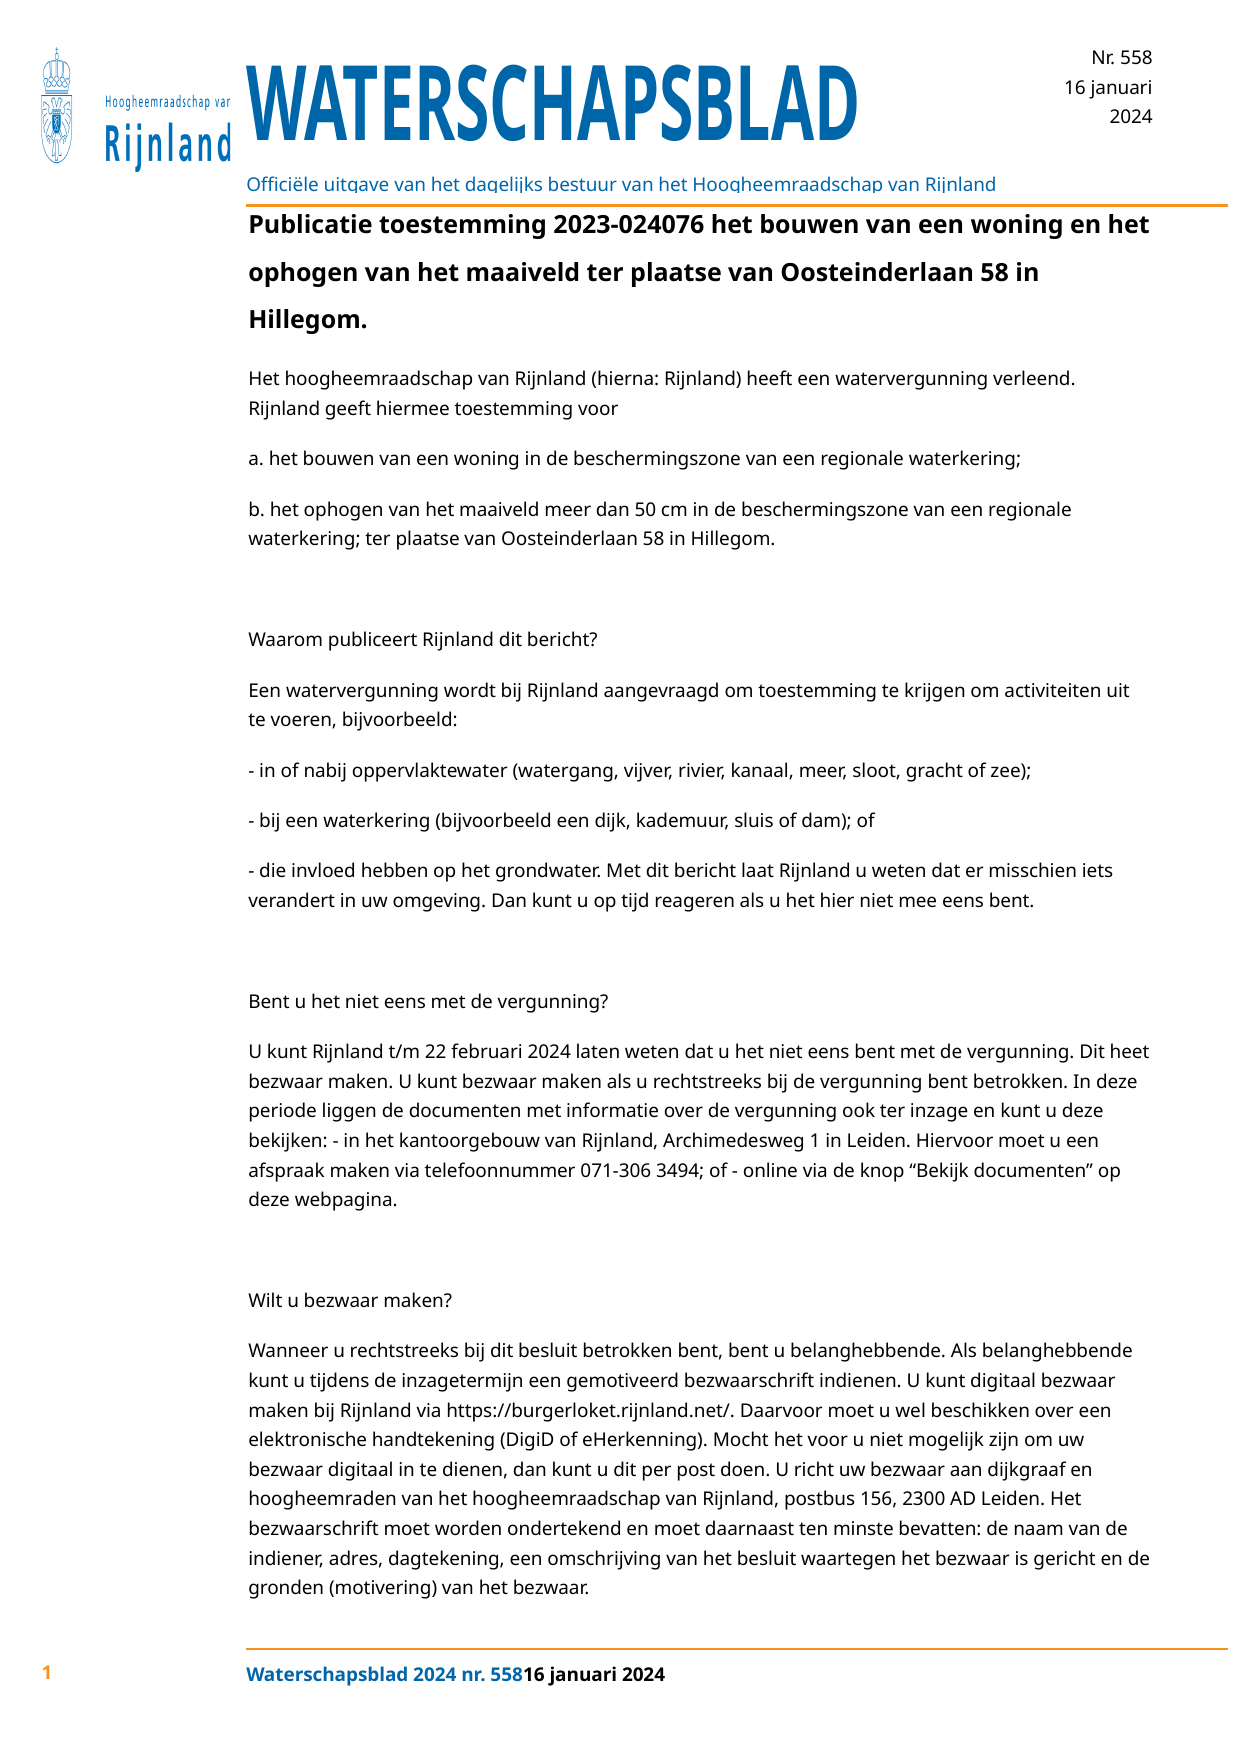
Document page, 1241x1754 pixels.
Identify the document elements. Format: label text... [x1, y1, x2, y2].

text Wanneer u rechtstreeks bij dit besluit betrokken bent, bent u belanghebbende. Als belanghebbende kunt u tijdens de inzagetermijn een gemotiveerd bezwaarschrift indienen. U kunt digitaal bezwaar maken bij Rijnland via https://burgerloket.rijnland.net/. Daarvoor moet u wel beschikken over een elektronische handtekening (DigiD of eHerkenning). Mocht het voor u niet mogelijk zijn om uw bezwaar digitaal in te dienen, dan kunt u dit per post doen. U richt uw bezwaar aan dijkgraaf en hoogheemraden van het hoogheemraadschap van Rijnland, postbus 156, 2300 AD Leiden. Het bezwaarschrift moet worden ondertekend en moet daarnaast ten minste bevatten: de naam van de indiener, adres, dagtekening, een omschrijving van het besluit waartegen het bezwaar is gericht en de gronden (motivering) van het bezwaar. [248, 1338, 1152, 1600]
text Waarom publiceert Rijnland dit bericht? [248, 626, 1152, 652]
text Publicatie toestemming 2023-024076 het bouwen van een woning en het ophogen van het maaiveld ter plaatse van Oosteinderlaan 58 in Hillegom. [248, 207, 1152, 336]
text Wilt u bezwaar maken? [248, 1287, 1152, 1313]
text - in of nabij oppervlaktewater (watergang, vijver, rivier, kanaal, meer, sloot, gracht of zee); [248, 757, 1152, 782]
text - die invloed hebben op het grondwater. Met dit bericht laat Rijnland u weten dat er misschien iets verandert in uw omgeving. Dan kunt u op tijd reageren als u het hier niet mee eens bent. [248, 858, 1152, 913]
picture [41, 47, 231, 172]
text Het hoogheemraadschap van Rijnland (hierna: Rijnland) heeft een watervergunning verleend. Rijnland geeft hiermee toestemming voor [248, 366, 1152, 421]
text - bij een waterkering (bijvoorbeeld een dijk, kademuur, sluis of dam); of [248, 807, 1152, 833]
text U kunt Rijnland t/m 22 februari 2024 laten weten dat u het niet eens bent met de vergunning. Dit heet bezwaar maken. U kunt bezwaar maken als u rechtstreeks bij de vergunning bent betrokken. In deze periode liggen de documenten met informatie over de vergunning ook ter inzage en kunt u deze bekijken: - in het kantoorgebouw van Rijnland, Archimedesweg 1 in Leiden. Hiervoor moet u een afspraak maken via telefoonnummer 071-306 3494; of - online via de knop “Bekijk documenten” op deze webpagina. [248, 1038, 1152, 1212]
text Bent u het niet eens met de vergunning? [248, 988, 1152, 1014]
text b. het ophogen van het maaiveld meer dan 50 cm in de beschermingszone van een regionale waterkering; ter plaatse van Oosteinderlaan 58 in Hillegom. [248, 496, 1152, 551]
text a. het bouwen van een woning in de beschermingszone van een regionale waterkering; [248, 446, 1152, 471]
text Een watervergunning wordt bij Rijnland aangevraagd om toestemming te krijgen om activiteiten uit te voeren, bijvoorbeeld: [248, 677, 1152, 732]
